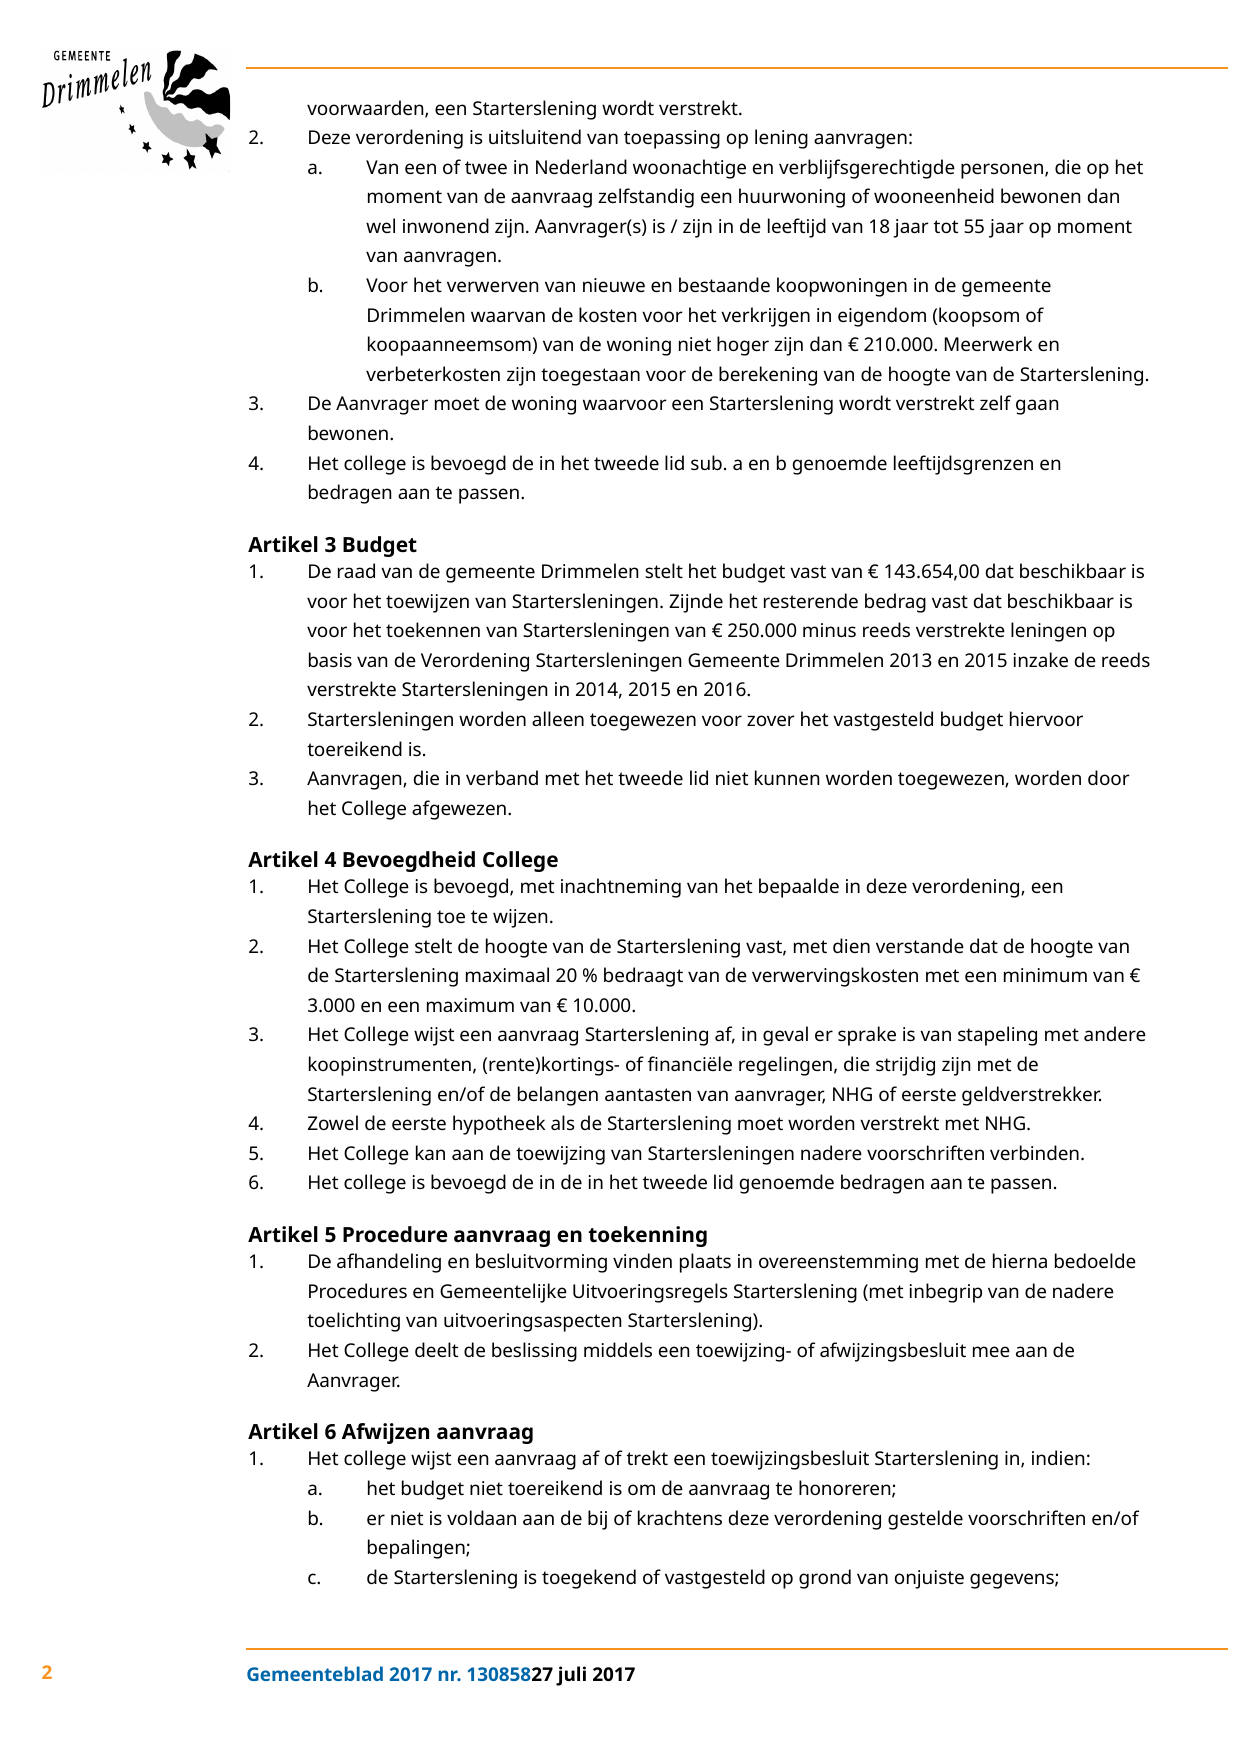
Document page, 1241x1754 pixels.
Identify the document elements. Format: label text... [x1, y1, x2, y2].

text Artikel 6 Afwijzen aanvraag [248, 1417, 1152, 1446]
list Deze verordening is uitsluitend van toepassing op lening aanvragen: [248, 124, 1152, 150]
list Het College stelt de hoogte van de Starterslening vast, met dien verstande dat de hoogte van de Starterslening maximaal 20 % bedraagt van de verwervingskosten met een minimum van € 3.000 en een maximum van € 10.000. [248, 933, 1152, 1018]
list Het college wijst een aanvraag af of trekt een toewijzingsbesluit Starterslening in, indien: [248, 1446, 1152, 1471]
list Van een of twee in Nederland woonachtige en verblijfsgerechtigde personen, die op het moment van de aanvraag zelfstandig een huurwoning of wooneenheid bewonen dan wel inwonend zijn. Aanvrager(s) is / zijn in de leeftijd van 18 jaar tot 55 jaar op moment van aanvragen. [307, 154, 1152, 268]
list Het College kan aan de toewijzing van Startersleningen nadere voorschriften verbinden. [248, 1140, 1152, 1166]
list Het College deelt de beslissing middels een toewijzing- of afwijzingsbesluit mee aan de Aanvrager. [248, 1337, 1152, 1392]
list Aanvragen, die in verband met het tweede lid niet kunnen worden toegewezen, worden door het College afgewezen. [248, 765, 1152, 821]
list Het college is bevoegd de in het tweede lid sub. a en b genoemde leeftijdsgrenzen en bedragen aan te passen. [248, 450, 1152, 505]
list Het college is bevoegd de in de in het tweede lid genoemde bedragen aan te passen. [248, 1169, 1152, 1195]
list Het College wijst een aanvraag Starterslening af, in geval er sprake is van stapeling met andere koopinstrumenten, (rente)kortings- of financiële regelingen, die strijdig zijn met de Starterslening en/of de belangen aantasten van aanvrager, NHG of eerste geldverstrekker. [248, 1022, 1152, 1107]
list De afhandeling en besluitvorming vinden plaats in overeenstemming met de hierna bedoelde Procedures en Gemeentelijke Uitvoeringsregels Starterslening (met inbegrip van de nadere toelichting van uitvoeringsaspecten Starterslening). [248, 1248, 1152, 1333]
text Artikel 5 Procedure aanvraag en toekenning [248, 1220, 1152, 1248]
list De raad van de gemeente Drimmelen stelt het budget vast van € 143.654,00 dat beschikbaar is voor het toewijzen van Startersleningen. Zijnde het resterende bedrag vast dat beschikbaar is voor het toekennen van Startersleningen van € 250.000 minus reeds verstrekte leningen op basis van de Verordening Startersleningen Gemeente Drimmelen 2013 en 2015 inzake de reeds verstrekte Startersleningen in 2014, 2015 en 2016. [248, 558, 1152, 702]
list het budget niet toereikend is om de aanvraag te honoreren; [307, 1475, 1152, 1501]
list Zowel de eerste hypotheek als de Starterslening moet worden verstrekt met NHG. [248, 1110, 1152, 1136]
list er niet is voldaan aan de bij of krachtens deze verordening gestelde voorschriften en/of bepalingen; [307, 1505, 1152, 1560]
list de Starterslening is toegekend of vastgesteld op grond van onjuiste gegevens; [307, 1564, 1152, 1590]
picture [41, 47, 231, 172]
list Het College is bevoegd, met inachtneming van het bepaalde in deze verordening, een Starterslening toe te wijzen. [248, 874, 1152, 929]
list Startersleningen worden alleen toegewezen voor zover het vastgesteld budget hiervoor toereikend is. [248, 706, 1152, 761]
text Artikel 4 Bevoegdheid College [248, 845, 1152, 874]
list Voor het verwerven van nieuwe en bestaande koopwoningen in de gemeente Drimmelen waarvan de kosten voor het verkrijgen in eigendom (koopsom of koopaanneemsom) van de woning niet hoger zijn dan € 210.000. Meerwerk en verbeterkosten zijn toegestaan voor de berekening van de hoogte van de Starterslening. [307, 272, 1152, 387]
list De Aanvrager moet de woning waarvoor een Starterslening wordt verstrekt zelf gaan bewonen. [248, 391, 1152, 446]
list voorwaarden, een Starterslening wordt verstrekt. [248, 95, 1152, 121]
text Artikel 3 Budget [248, 530, 1152, 558]
